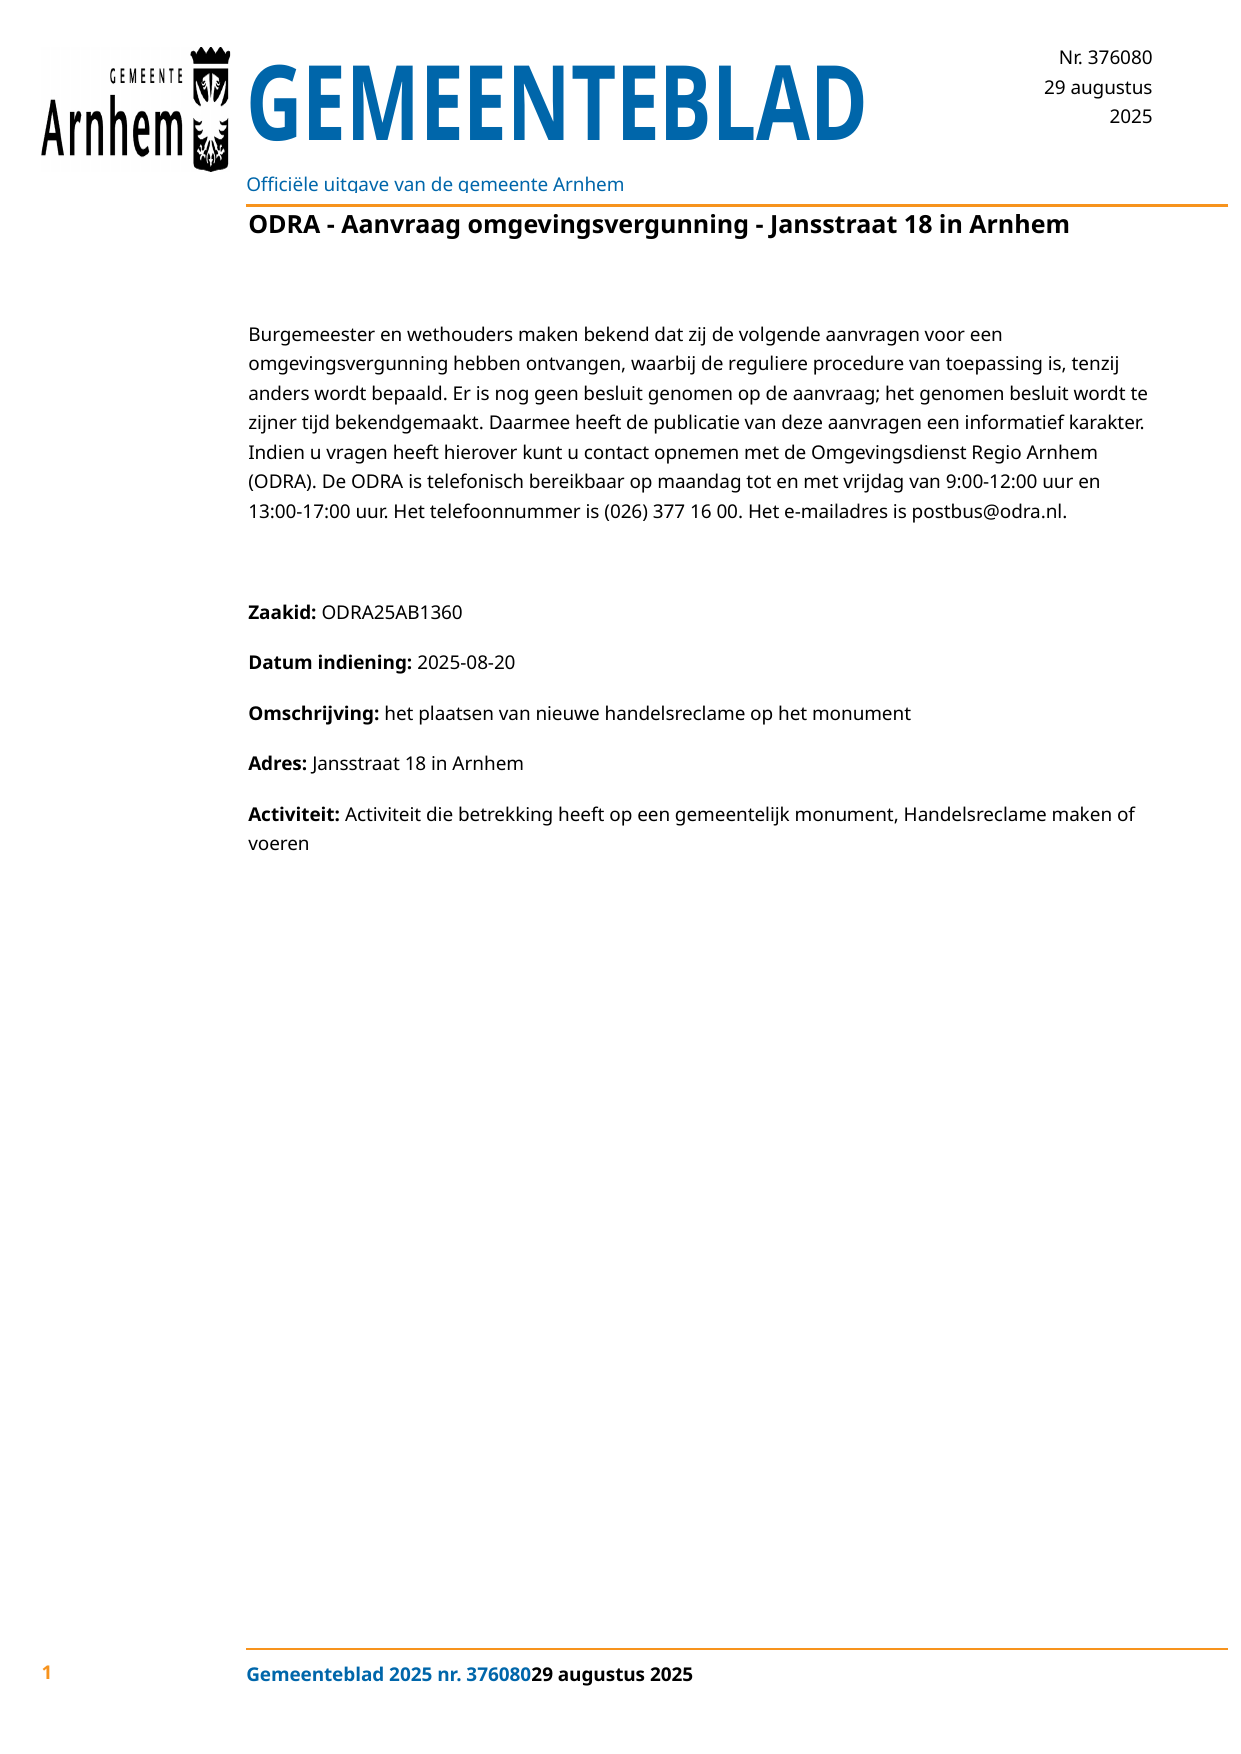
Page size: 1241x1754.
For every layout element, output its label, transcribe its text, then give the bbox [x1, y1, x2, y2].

text ODRA - Aanvraag omgevingsvergunning - Jansstraat 18 in Arnhem [248, 207, 1152, 241]
text Zaakid: ODRA25AB1360 [248, 599, 1152, 625]
text Omschrijving: het plaatsen van nieuwe handelsreclame op het monument [248, 700, 1152, 726]
picture [41, 47, 231, 172]
text Adres: Jansstraat 18 in Arnhem [248, 750, 1152, 776]
text Burgemeester en wethouders maken bekend dat zij de volgende aanvragen voor een omgevingsvergunning hebben ontvangen, waarbij de reguliere procedure van toepassing is, tenzij anders wordt bepaald. Er is nog geen besluit genomen op de aanvraag; het genomen besluit wordt te zijner tijd bekendgemaakt. Daarmee heeft de publicatie van deze aanvragen een informatief karakter. Indien u vragen heeft hierover kunt u contact opnemen met de Omgevingsdienst Regio Arnhem (ODRA). De ODRA is telefonisch bereikbaar op maandag tot en met vrijdag van 9:00-12:00 uur en 13:00-17:00 uur. Het telefoonnummer is (026) 377 16 00. Het e-mailadres is postbus@odra.nl. [248, 321, 1152, 524]
text Activiteit: Activiteit die betrekking heeft op een gemeentelijk monument, Handelsreclame maken of voeren [248, 801, 1152, 856]
text Datum indiening: 2025-08-20 [248, 649, 1152, 675]
